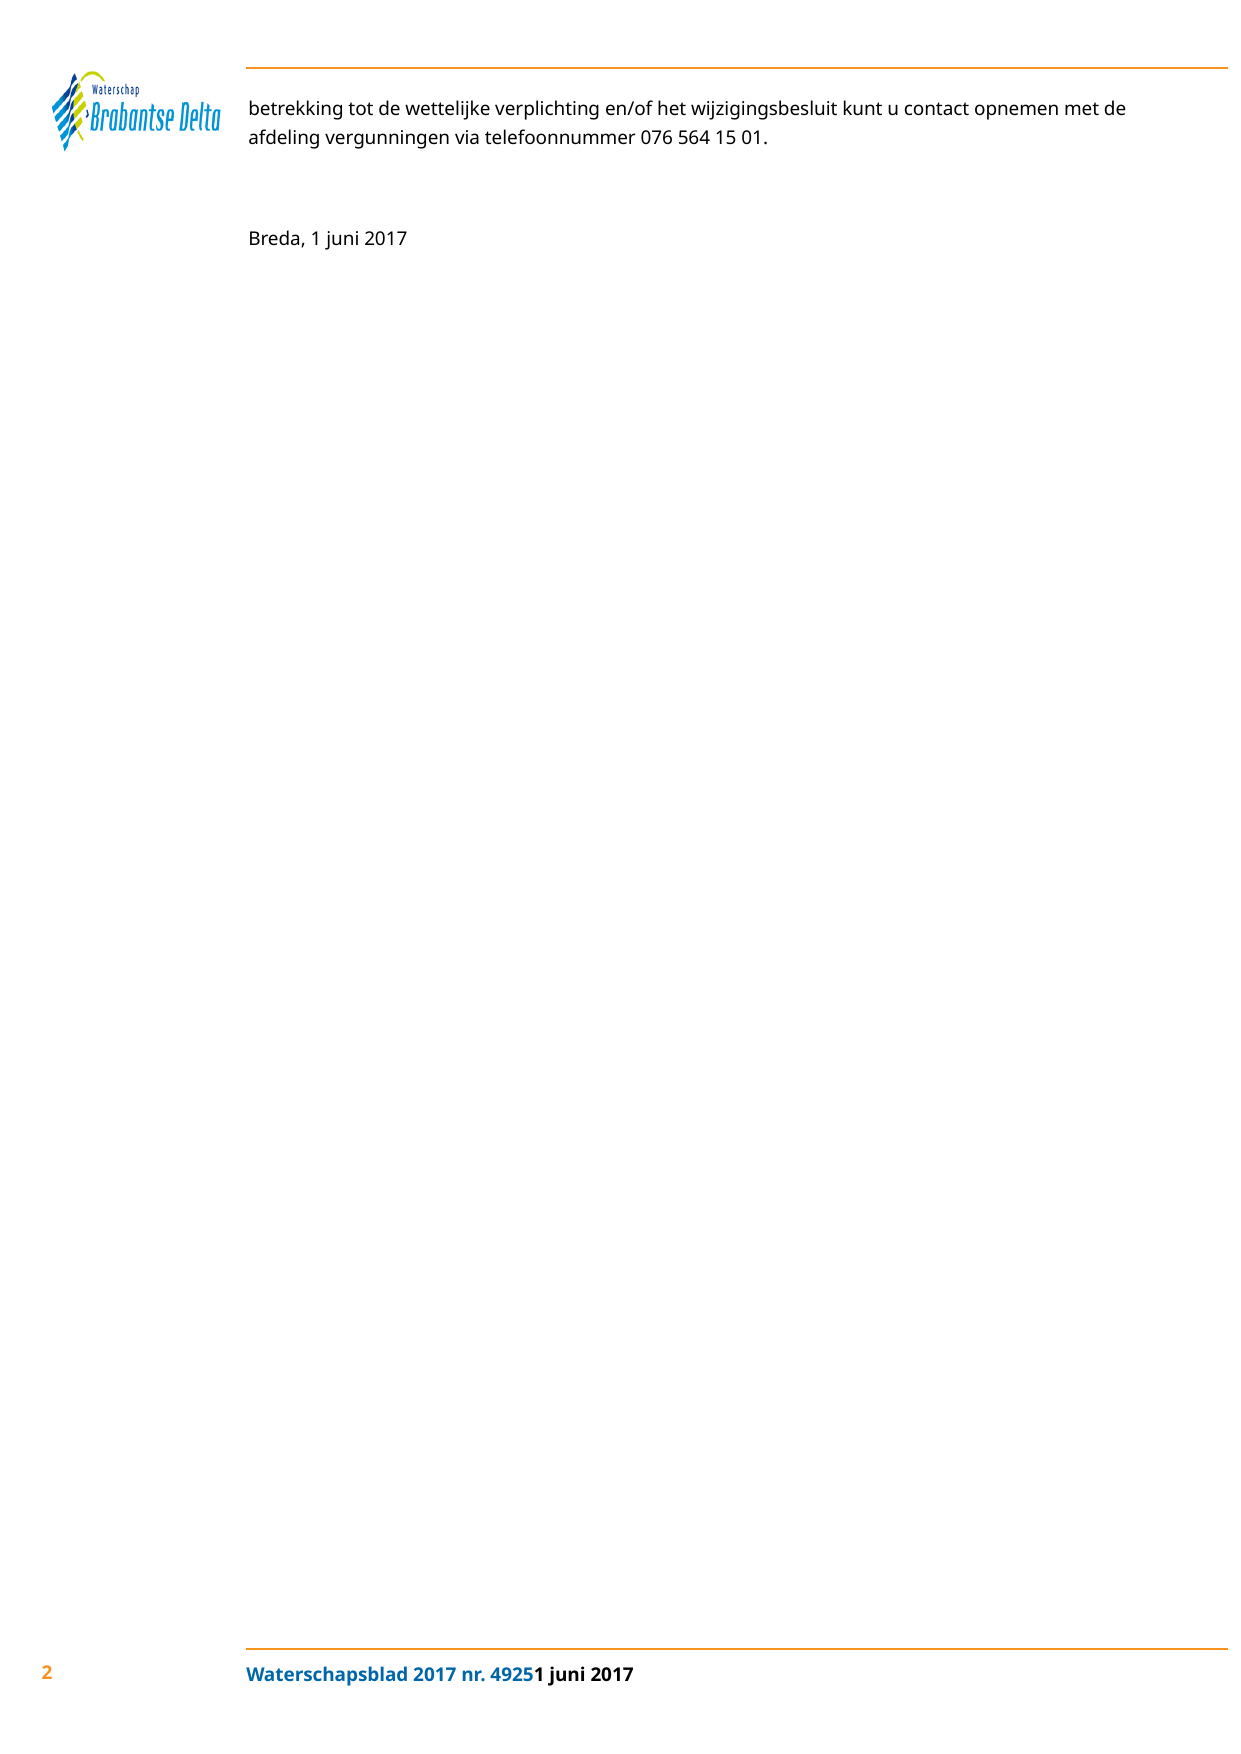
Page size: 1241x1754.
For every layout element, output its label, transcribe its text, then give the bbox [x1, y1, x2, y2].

picture [41, 47, 231, 172]
text Breda, 1 juni 2017 [248, 225, 1152, 251]
text betrekking tot de wettelijke verplichting en/of het wijzigingsbesluit kunt u contact opnemen met de afdeling vergunningen via telefoonnummer 076 564 15 01. [248, 95, 1152, 150]
